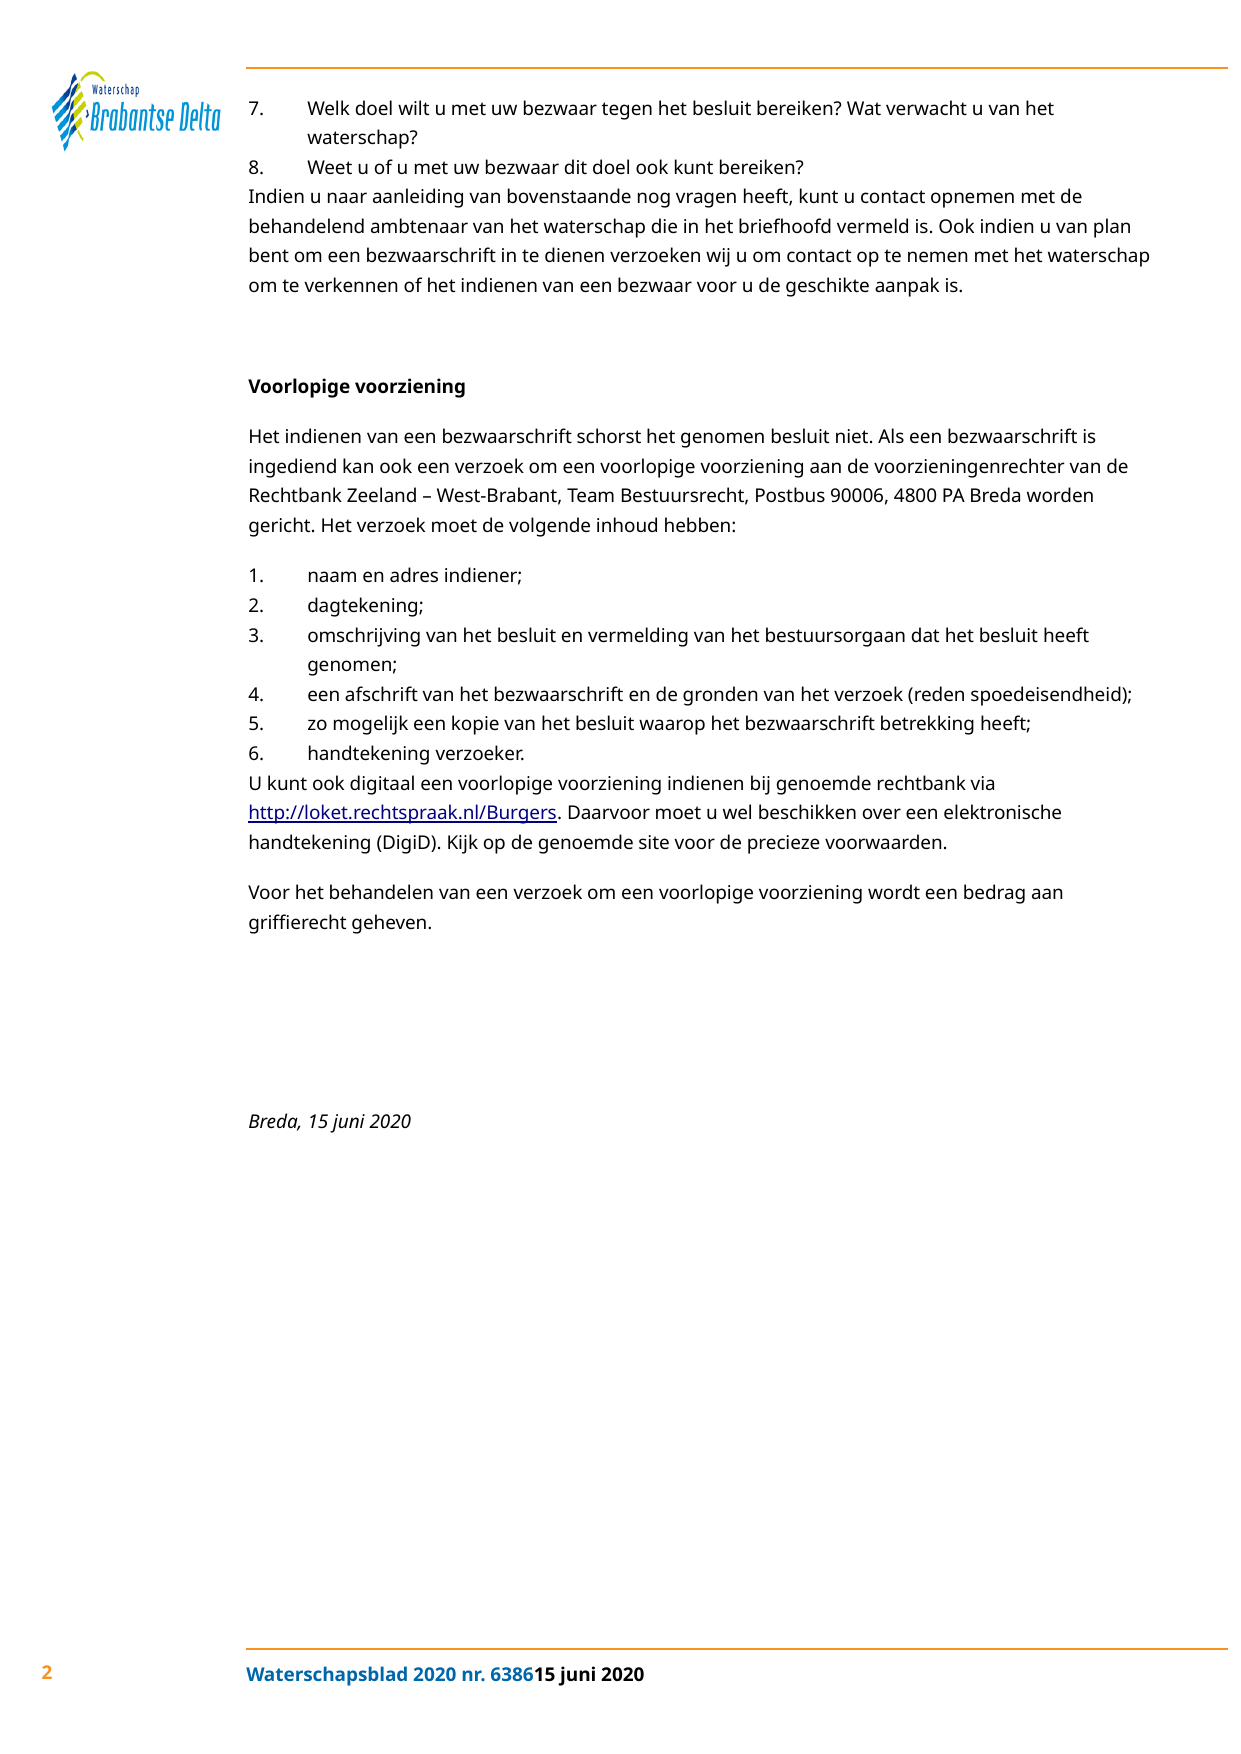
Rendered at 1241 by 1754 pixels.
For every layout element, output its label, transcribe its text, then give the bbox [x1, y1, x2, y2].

text Voorlopige voorziening [248, 373, 1152, 399]
text Voor het behandelen van een verzoek om een voorlopige voorziening wordt een bedrag aan griffierecht geheven. [248, 879, 1152, 935]
list Weet u of u met uw bezwaar dit doel ook kunt bereiken? [248, 154, 1152, 180]
text Het indienen van een bezwaarschrift schorst het genomen besluit niet. Als een bezwaarschrift is ingediend kan ook een verzoek om een voorlopige voorziening aan de voorzieningenrechter van de Rechtbank Zeeland – West-Brabant, Team Bestuursrecht, Postbus 90006, 4800 PA Breda worden gericht. Het verzoek moet de volgende inhoud hebben: [248, 423, 1152, 538]
text Indien u naar aanleiding van bovenstaande nog vragen heeft, kunt u contact opnemen met de behandelend ambtenaar van het waterschap die in het briefhoofd vermeld is. Ook indien u van plan bent om een bezwaarschrift in te dienen verzoeken wij u om contact op te nemen met het waterschap om te verkennen of het indienen van een bezwaar voor u de geschikte aanpak is. [248, 183, 1152, 298]
text U kunt ook digitaal een voorlopige voorziening indienen bij genoemde rechtbank via http://loket.rechtspraak.nl/Burgers. Daarvoor moet u wel beschikken over een elektronische handtekening (DigiD). Kijk op de genoemde site voor de precieze voorwaarden. [248, 770, 1152, 855]
picture [41, 47, 231, 172]
list handtekening verzoeker. [248, 740, 1152, 766]
list Welk doel wilt u met uw bezwaar tegen het besluit bereiken? Wat verwacht u van het waterschap? [248, 95, 1152, 150]
list omschrijving van het besluit en vermelding van het bestuursorgaan dat het besluit heeft genomen; [248, 622, 1152, 677]
list een afschrift van het bezwaarschrift en de gronden van het verzoek (reden spoedeisendheid); [248, 681, 1152, 707]
list dagtekening; [248, 592, 1152, 618]
list naam en adres indiener; [248, 563, 1152, 588]
text Breda, 15 juni 2020 [248, 1108, 1152, 1134]
list zo mogelijk een kopie van het besluit waarop het bezwaarschrift betrekking heeft; [248, 711, 1152, 736]
